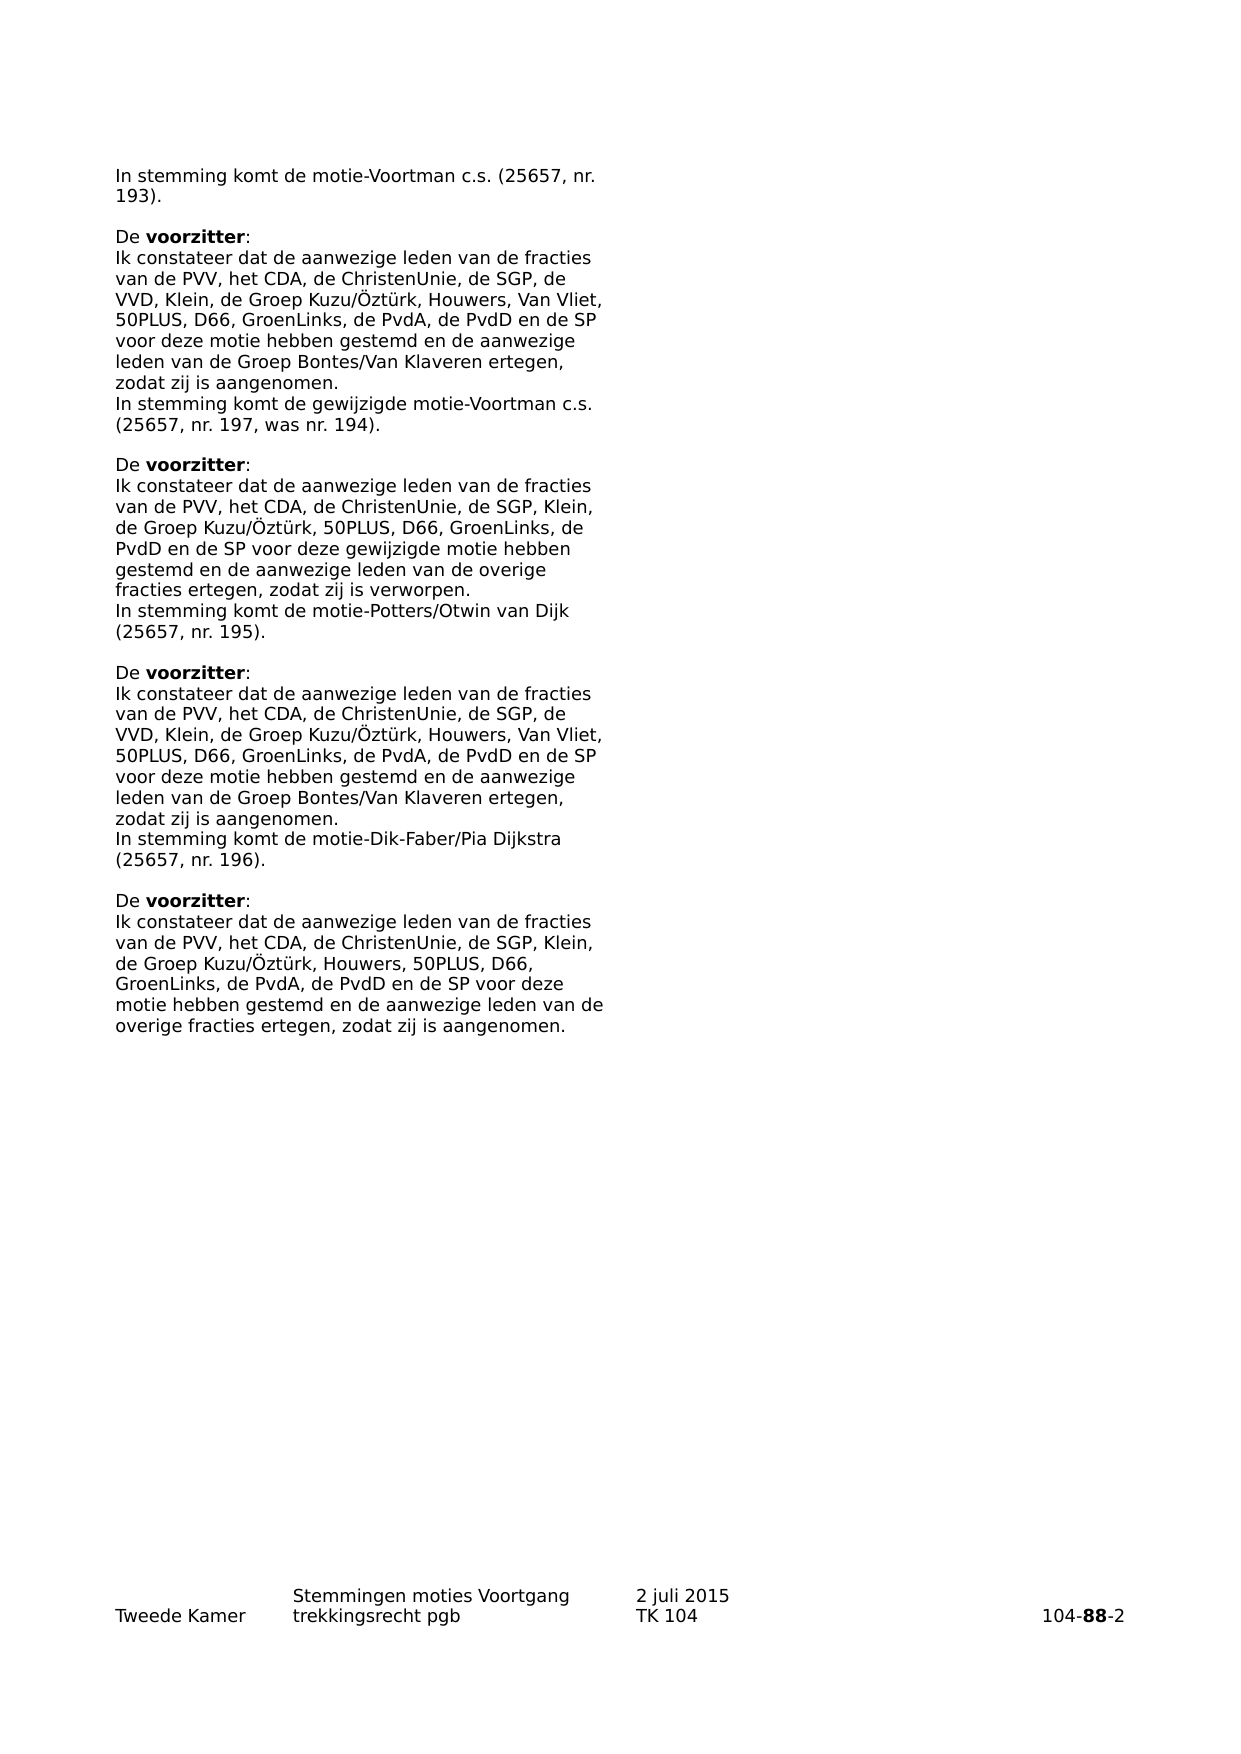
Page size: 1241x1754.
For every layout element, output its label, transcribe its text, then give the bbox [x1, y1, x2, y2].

text De voorzitter: [115, 891, 605, 912]
text De voorzitter: [115, 227, 605, 248]
text Ik constateer dat de aanwezige leden van de fracties van de PVV, het CDA, de ChristenUnie, de SGP, Klein, de Groep Kuzu/Öztürk, Houwers, 50PLUS, D66, GroenLinks, de PvdA, de PvdD en de SP voor deze motie hebben gestemd en de aanwezige leden van de overige fracties ertegen, zodat zij is aangenomen. [115, 912, 605, 1037]
text In stemming komt de motie-Voortman c.s. (25657, nr. 193). [115, 165, 605, 207]
text In stemming komt de gewijzigde motie-Voortman c.s. (25657, nr. 197, was nr. 194). [115, 393, 605, 435]
text De voorzitter: [115, 663, 605, 683]
text In stemming komt de motie-Potters/Otwin van Dijk (25657, nr. 195). [115, 601, 605, 643]
text In stemming komt de motie-Dik-Faber/Pia Dijkstra (25657, nr. 196). [115, 829, 605, 871]
text Ik constateer dat de aanwezige leden van de fracties van de PVV, het CDA, de ChristenUnie, de SGP, de VVD, Klein, de Groep Kuzu/Öztürk, Houwers, Van Vliet, 50PLUS, D66, GroenLinks, de PvdA, de PvdD en de SP voor deze motie hebben gestemd en de aanwezige leden van de Groep Bontes/Van Klaveren ertegen, zodat zij is aangenomen. [115, 248, 605, 393]
text Ik constateer dat de aanwezige leden van de fracties van de PVV, het CDA, de ChristenUnie, de SGP, Klein, de Groep Kuzu/Öztürk, 50PLUS, D66, GroenLinks, de PvdD en de SP voor deze gewijzigde motie hebben gestemd en de aanwezige leden van de overige fracties ertegen, zodat zij is verworpen. [115, 476, 605, 601]
text Ik constateer dat de aanwezige leden van de fracties van de PVV, het CDA, de ChristenUnie, de SGP, de VVD, Klein, de Groep Kuzu/Öztürk, Houwers, Van Vliet, 50PLUS, D66, GroenLinks, de PvdA, de PvdD en de SP voor deze motie hebben gestemd en de aanwezige leden van de Groep Bontes/Van Klaveren ertegen, zodat zij is aangenomen. [115, 683, 605, 829]
text De voorzitter: [115, 455, 605, 476]
